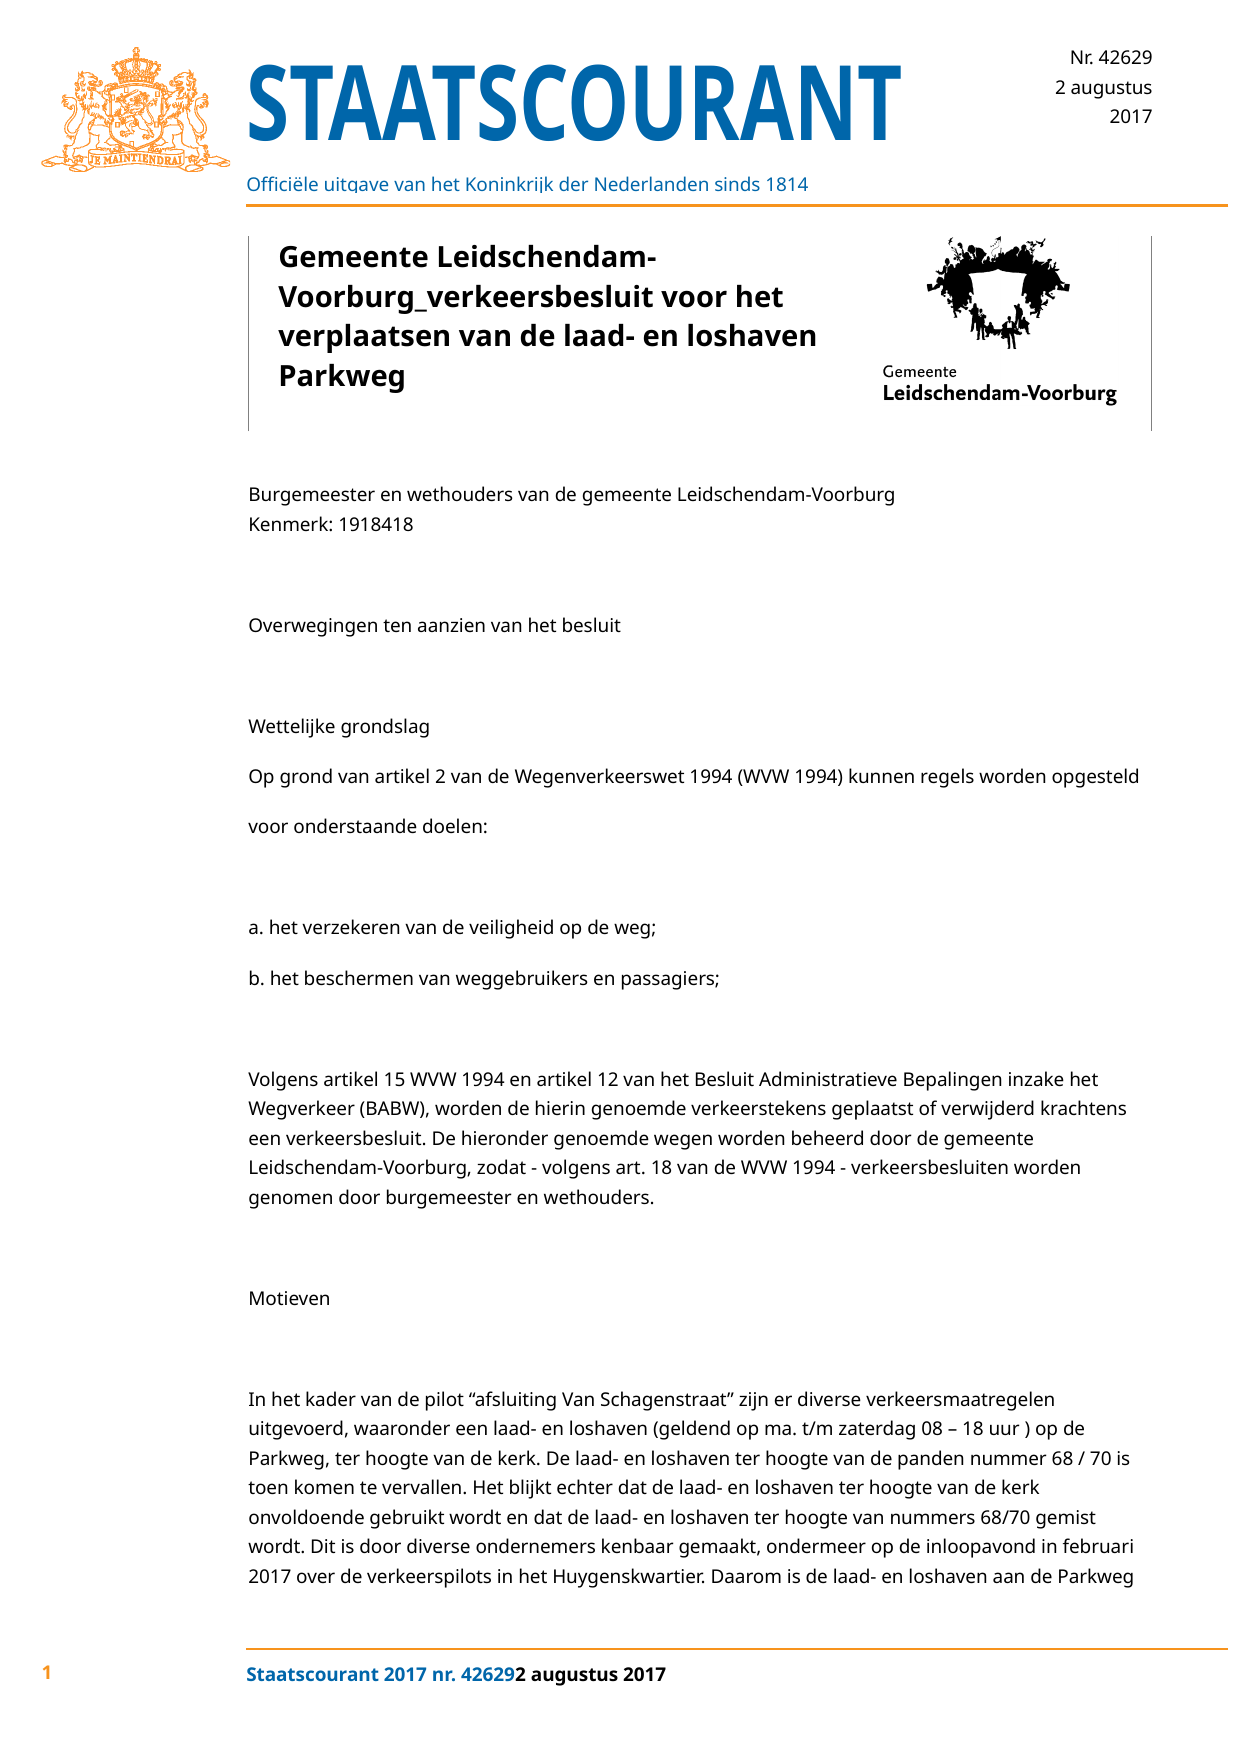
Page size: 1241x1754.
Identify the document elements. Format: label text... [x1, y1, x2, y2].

text Op grond van artikel 2 van de Wegenverkeerswet 1994 (WVW 1994) kunnen regels worden opgesteld [248, 763, 1152, 789]
text voor onderstaande doelen: [248, 814, 1152, 839]
text b. het beschermen van weggebruikers en passagiers; [248, 965, 1152, 991]
picture [41, 47, 231, 172]
text Overwegingen ten aanzien van het besluit [248, 612, 1152, 638]
text Wettelijke grondslag [248, 713, 1152, 739]
table_header [850, 236, 1151, 431]
text In het kader van de pilot “afsluiting Van Schagenstraat” zijn er diverse verkeersmaatregelen uitgevoerd, waaronder een laad- en loshaven (geldend op ma. t/m zaterdag 08 – 18 uur ) op de Parkweg, ter hoogte van de kerk. De laad- en loshaven ter hoogte van de panden nummer 68 / 70 is toen komen te vervallen. Het blijkt echter dat de laad- en loshaven ter hoogte van de kerk onvoldoende gebruikt wordt en dat de laad- en loshaven ter hoogte van nummers 68/70 gemist wordt. Dit is door diverse ondernemers kenbaar gemaakt, ondermeer op de inloopavond in februari 2017 over de verkeerspilots in het Huygenskwartier. Daarom is de laad- en loshaven aan de Parkweg [248, 1386, 1152, 1589]
picture [882, 236, 1119, 406]
text a. het verzekeren van de veiligheid op de weg; [248, 914, 1152, 940]
text Kenmerk: 1918418 [248, 511, 1152, 537]
text Volgens artikel 15 WVW 1994 en artikel 12 van het Besluit Administratieve Bepalingen inzake het Wegverkeer (BABW), worden de hierin genoemde verkeerstekens geplaatst of verwijderd krachtens een verkeersbesluit. De hieronder genoemde wegen worden beheerd door de gemeente Leidschendam-Voorburg, zodat - volgens art. 18 van de WVW 1994 - verkeersbesluiten worden genomen door burgemeester en wethouders. [248, 1066, 1152, 1210]
table_header Gemeente Leidschendam-Voorburg_verkeersbesluit voor het verplaatsen van de laad- en loshaven Parkweg [249, 236, 850, 431]
text Burgemeester en wethouders van de gemeente Leidschendam-Voorburg [248, 482, 1152, 507]
text Motieven [248, 1285, 1152, 1311]
